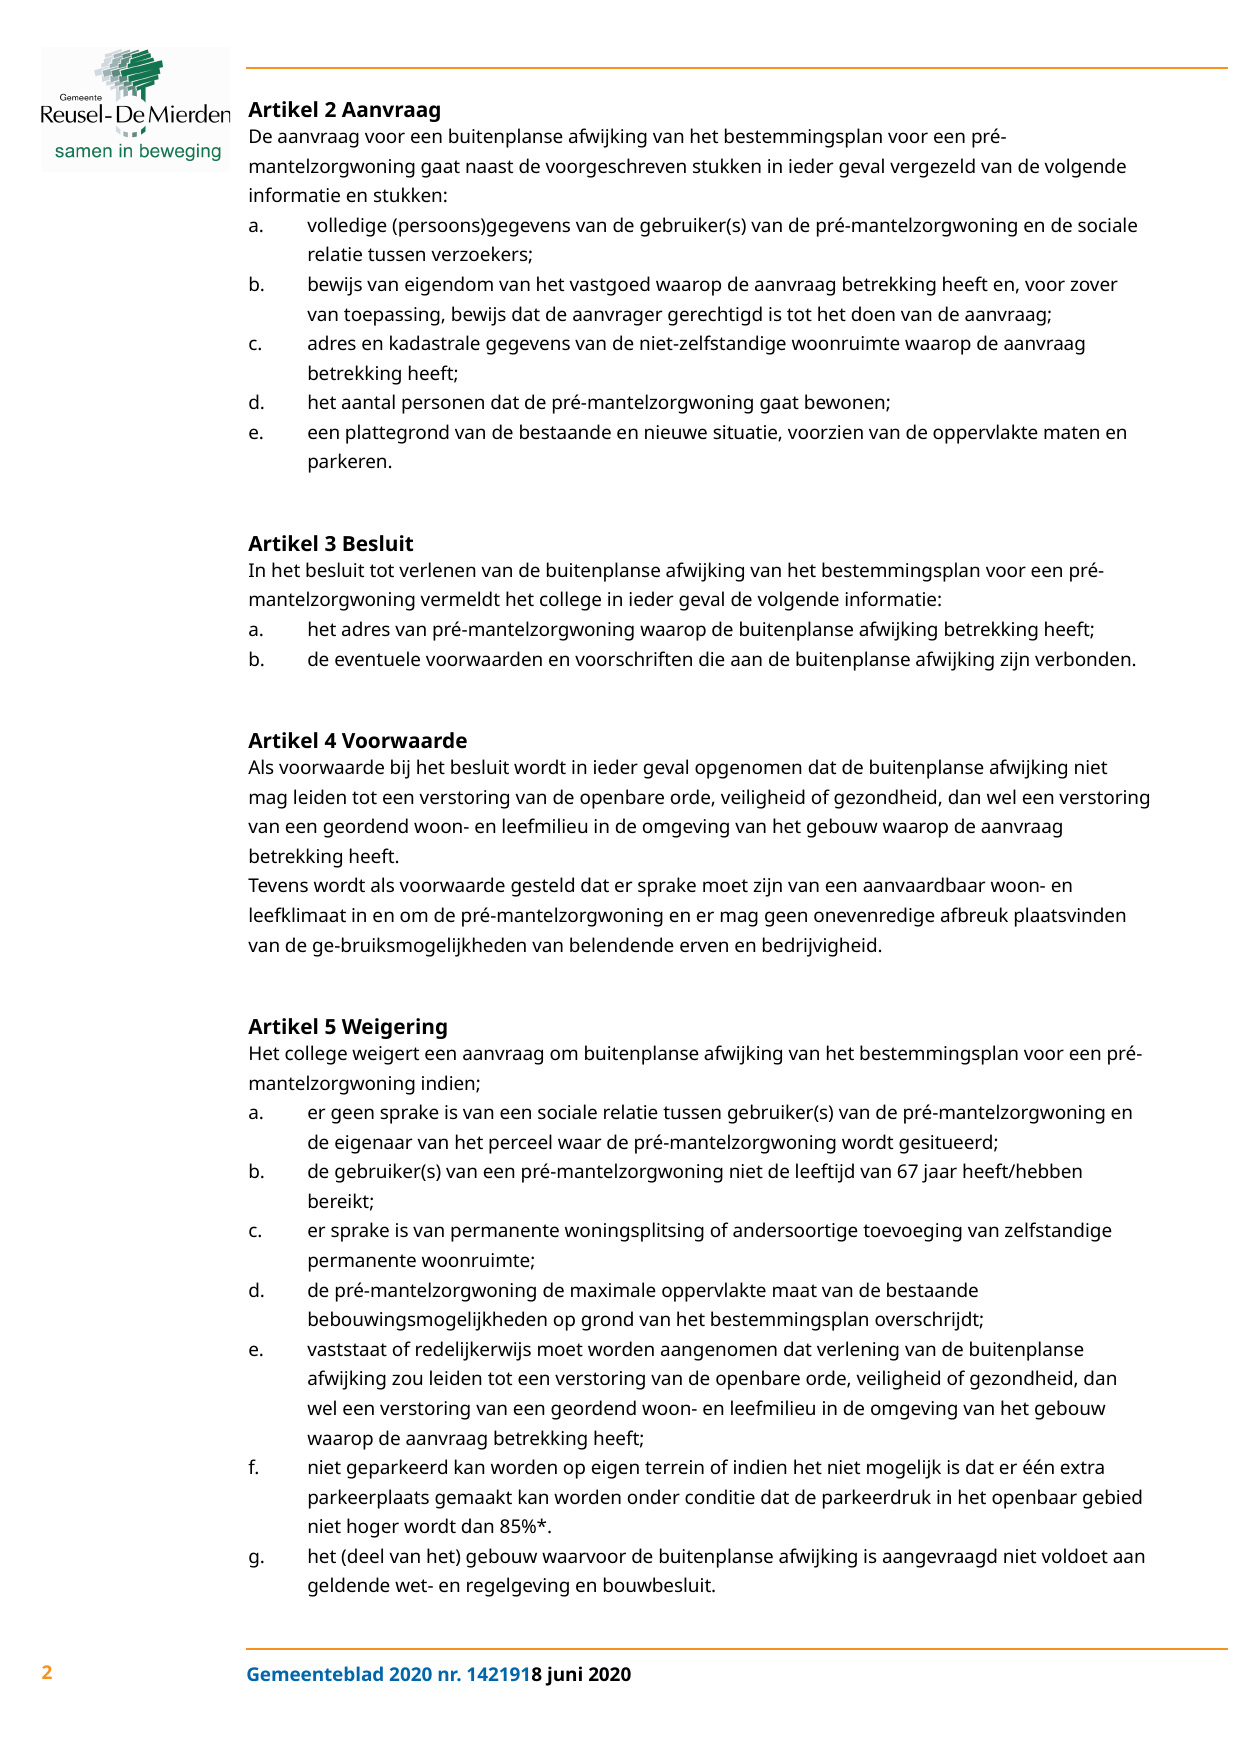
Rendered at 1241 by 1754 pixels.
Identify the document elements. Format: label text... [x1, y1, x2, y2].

list de eventuele voorwaarden en voorschriften die aan de buitenplanse afwijking zijn verbonden. [248, 646, 1152, 672]
list het adres van pré-mantelzorgwoning waarop de buitenplanse afwijking betrekking heeft; [248, 616, 1152, 642]
list adres en kadastrale gegevens van de niet-zelfstandige woonruimte waarop de aanvraag betrekking heeft; [248, 330, 1152, 386]
list er geen sprake is van een sociale relatie tussen gebruiker(s) van de pré-mantelzorgwoning en de eigenaar van het perceel waar de pré-mantelzorgwoning wordt gesitueerd; [248, 1099, 1152, 1155]
list volledige (persoons)gegevens van de gebruiker(s) van de pré-mantelzorgwoning en de sociale relatie tussen verzoekers; [248, 212, 1152, 267]
text De aanvraag voor een buitenplanse afwijking van het bestemmingsplan voor een pré-mantelzorgwoning gaat naast de voorgeschreven stukken in ieder geval vergezeld van de volgende informatie en stukken: [248, 123, 1152, 208]
text Het college weigert een aanvraag om buitenplanse afwijking van het bestemmingsplan voor een pré-mantelzorgwoning indien; [248, 1040, 1152, 1096]
text Tevens wordt als voorwaarde gesteld dat er sprake moet zijn van een aanvaardbaar woon- en leefklimaat in en om de pré-mantelzorgwoning en er mag geen onevenredige afbreuk plaatsvinden van de ge-bruiksmogelijkheden van belendende erven en bedrijvigheid. [248, 873, 1152, 957]
list er sprake is van permanente woningsplitsing of andersoortige toevoeging van zelfstandige permanente woonruimte; [248, 1218, 1152, 1273]
list het (deel van het) gebouw waarvoor de buitenplanse afwijking is aangevraagd niet voldoet aan geldende wet- en regelgeving en bouwbesluit. [248, 1543, 1152, 1598]
text Artikel 4 Voorwaarde [248, 726, 1152, 754]
text Artikel 2 Aanvraag [248, 95, 1152, 123]
list het aantal personen dat de pré-mantelzorgwoning gaat bewonen; [248, 389, 1152, 415]
text In het besluit tot verlenen van de buitenplanse afwijking van het bestemmingsplan voor een pré-mantelzorgwoning vermeldt het college in ieder geval de volgende informatie: [248, 557, 1152, 612]
list bewijs van eigendom van het vastgoed waarop de aanvraag betrekking heeft en, voor zover van toepassing, bewijs dat de aanvrager gerechtigd is tot het doen van de aanvraag; [248, 271, 1152, 326]
text Artikel 3 Besluit [248, 529, 1152, 557]
list de pré-mantelzorgwoning de maximale oppervlakte maat van de bestaande bebouwingsmogelijkheden op grond van het bestemmingsplan overschrijdt; [248, 1277, 1152, 1332]
text Als voorwaarde bij het besluit wordt in ieder geval opgenomen dat de buitenplanse afwijking niet mag leiden tot een verstoring van de openbare orde, veiligheid of gezondheid, dan wel een verstoring van een geordend woon- en leefmilieu in de omgeving van het gebouw waarop de aanvraag betrekking heeft. [248, 754, 1152, 869]
picture [41, 47, 231, 172]
list niet geparkeerd kan worden op eigen terrein of indien het niet mogelijk is dat er één extra parkeerplaats gemaakt kan worden onder conditie dat de parkeerdruk in het openbaar gebied niet hoger wordt dan 85%*. [248, 1454, 1152, 1539]
list de gebruiker(s) van een pré-mantelzorgwoning niet de leeftijd van 67 jaar heeft/hebben bereikt; [248, 1158, 1152, 1214]
list vaststaat of redelijkerwijs moet worden aangenomen dat verlening van de buitenplanse afwijking zou leiden tot een verstoring van de openbare orde, veiligheid of gezondheid, dan wel een verstoring van een geordend woon- en leefmilieu in de omgeving van het gebouw waarop de aanvraag betrekking heeft; [248, 1336, 1152, 1451]
list een plattegrond van de bestaande en nieuwe situatie, voorzien van de oppervlakte maten en parkeren. [248, 419, 1152, 474]
text Artikel 5 Weigering [248, 1012, 1152, 1040]
